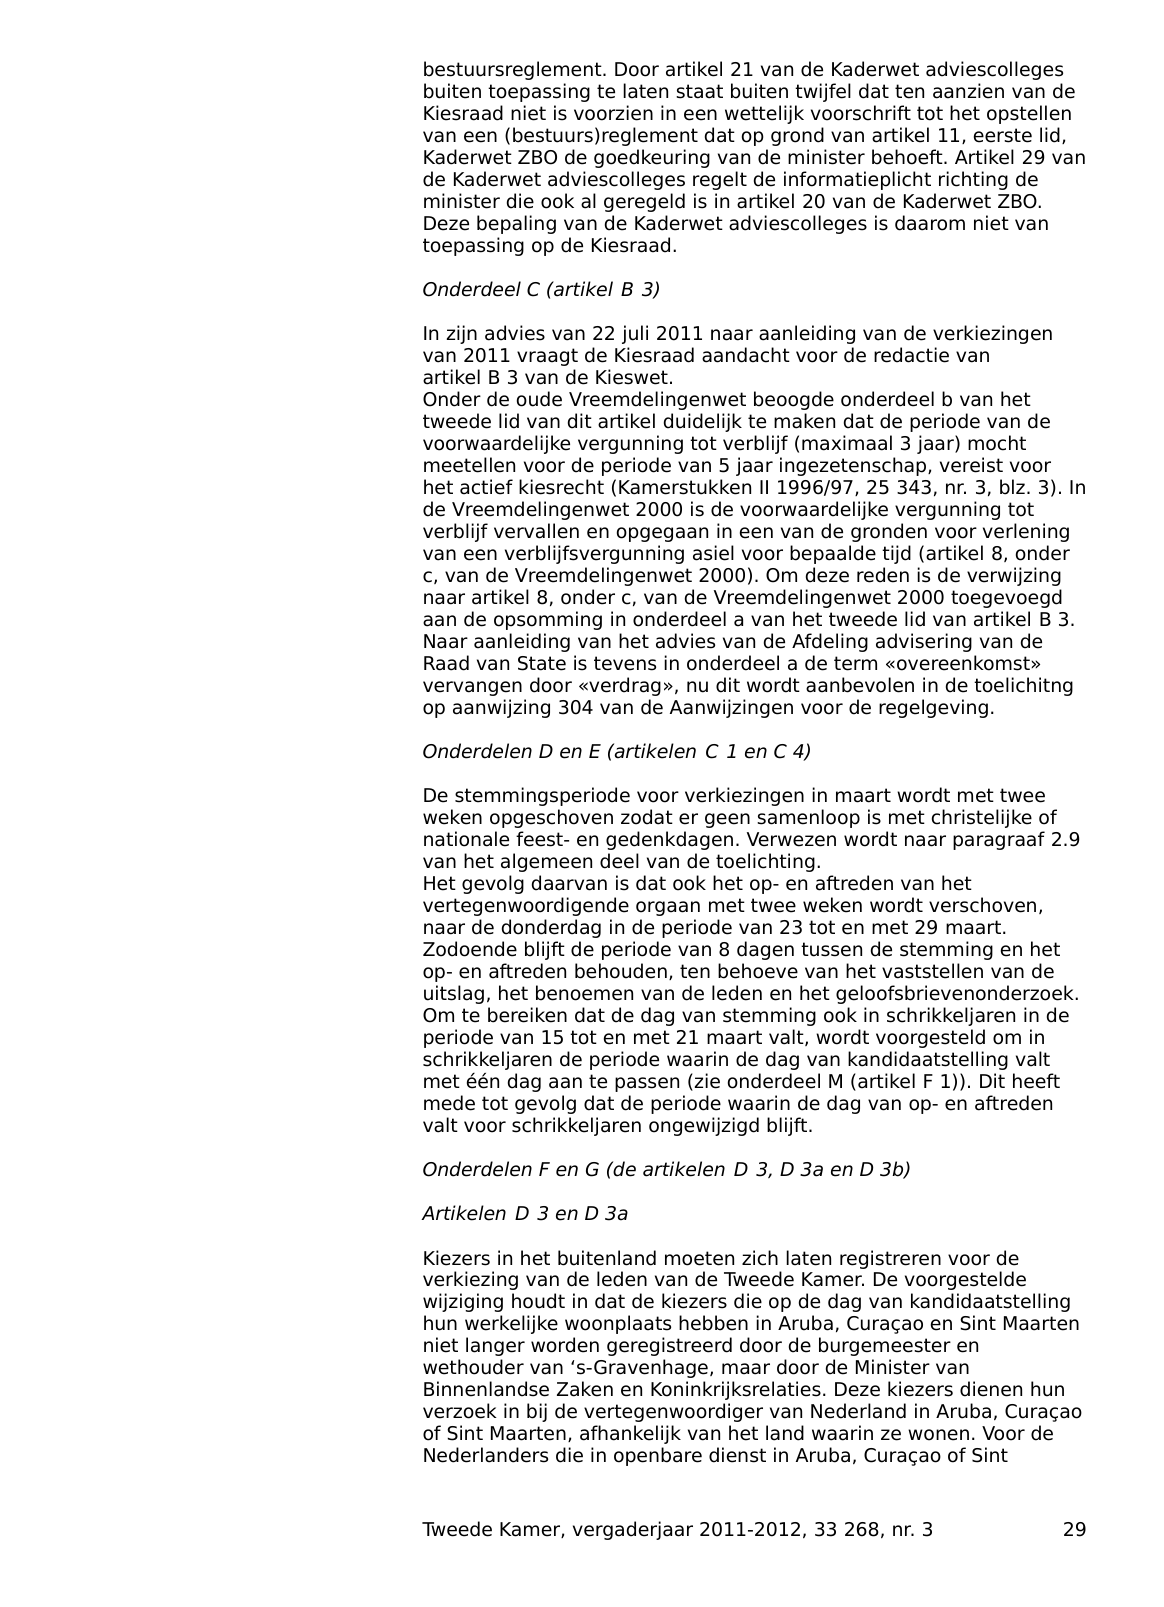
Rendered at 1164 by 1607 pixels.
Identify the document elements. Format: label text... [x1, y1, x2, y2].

text Naar aanleiding van het advies van de Afdeling advisering van de Raad van State is tevens in onderdeel a de term «overeenkomst» vervangen door «verdrag», nu dit wordt aanbevolen in de toelichitng op aanwijzing 304 van de Aanwijzingen voor de regelgeving. [422, 631, 1087, 719]
text bestuursreglement. Door artikel 21 van de Kaderwet adviescolleges buiten toepassing te laten staat buiten twijfel dat ten aanzien van de Kiesraad niet is voorzien in een wettelijk voorschrift tot het opstellen van een (bestuurs)reglement dat op grond van artikel 11, eerste lid, Kaderwet ZBO de goedkeuring van de minister behoeft. Artikel 29 van de Kaderwet adviescolleges regelt de informatieplicht richting de minister die ook al geregeld is in artikel 20 van de Kaderwet ZBO. Deze bepaling van de Kaderwet adviescolleges is daarom niet van toepassing op de Kiesraad. [422, 59, 1087, 257]
subtitle Onderdeel C (artikel B 3) [422, 279, 1087, 301]
subtitle Onderdelen F en G (de artikelen D 3, D 3a en D 3b) [422, 1159, 1087, 1181]
subtitle Onderdelen D en E (artikelen C 1 en C 4) [422, 741, 1087, 763]
text Om te bereiken dat de dag van stemming ook in schrikkeljaren in de periode van 15 tot en met 21 maart valt, wordt voorgesteld om in schrikkeljaren de periode waarin de dag van kandidaatstelling valt met één dag aan te passen (zie onderdeel M (artikel F 1)). Dit heeft mede tot gevolg dat de periode waarin de dag van op- en aftreden valt voor schrikkeljaren ongewijzigd blijft. [422, 1005, 1087, 1137]
text Het gevolg daarvan is dat ook het op- en aftreden van het vertegenwoordigende orgaan met twee weken wordt verschoven, naar de donderdag in de periode van 23 tot en met 29 maart. Zodoende blijft de periode van 8 dagen tussen de stemming en het op- en aftreden behouden, ten behoeve van het vaststellen van de uitslag, het benoemen van de leden en het geloofsbrievenonderzoek. [422, 873, 1087, 1005]
text Onder de oude Vreemdelingenwet beoogde onderdeel b van het tweede lid van dit artikel duidelijk te maken dat de periode van de voorwaardelijke vergunning tot verblijf (maximaal 3 jaar) mocht meetellen voor de periode van 5 jaar ingezetenschap, vereist voor het actief kiesrecht (Kamerstukken II 1996/97, 25 343, nr. 3, blz. 3). In de Vreemdelingenwet 2000 is de voorwaardelijke vergunning tot verblijf vervallen en opgegaan in een van de gronden voor verlening van een verblijfsvergunning asiel voor bepaalde tijd (artikel 8, onder c, van de Vreemdelingenwet 2000). Om deze reden is de verwijzing naar artikel 8, onder c, van de Vreemdelingenwet 2000 toegevoegd aan de opsomming in onderdeel a van het tweede lid van artikel B 3. [422, 389, 1087, 631]
subtitle Artikelen D 3 en D 3a [422, 1203, 1087, 1225]
text In zijn advies van 22 juli 2011 naar aanleiding van de verkiezingen van 2011 vraagt de Kiesraad aandacht voor de redactie van artikel B 3 van de Kieswet. [422, 323, 1087, 389]
text De stemmingsperiode voor verkiezingen in maart wordt met twee weken opgeschoven zodat er geen samenloop is met christelijke of nationale feest- en gedenkdagen. Verwezen wordt naar paragraaf 2.9 van het algemeen deel van de toelichting. [422, 785, 1087, 873]
text Kiezers in het buitenland moeten zich laten registreren voor de verkiezing van de leden van de Tweede Kamer. De voorgestelde wijziging houdt in dat de kiezers die op de dag van kandidaatstelling hun werkelijke woonplaats hebben in Aruba, Curaçao en Sint Maarten niet langer worden geregistreerd door de burgemeester en wethouder van ‘s-Gravenhage, maar door de Minister van Binnenlandse Zaken en Koninkrijksrelaties. Deze kiezers dienen hun verzoek in bij de vertegenwoordiger van Nederland in Aruba, Curaçao of Sint Maarten, afhankelijk van het land waarin ze wonen. Voor de Nederlanders die in openbare dienst in Aruba, Curaçao of Sint [422, 1247, 1087, 1467]
